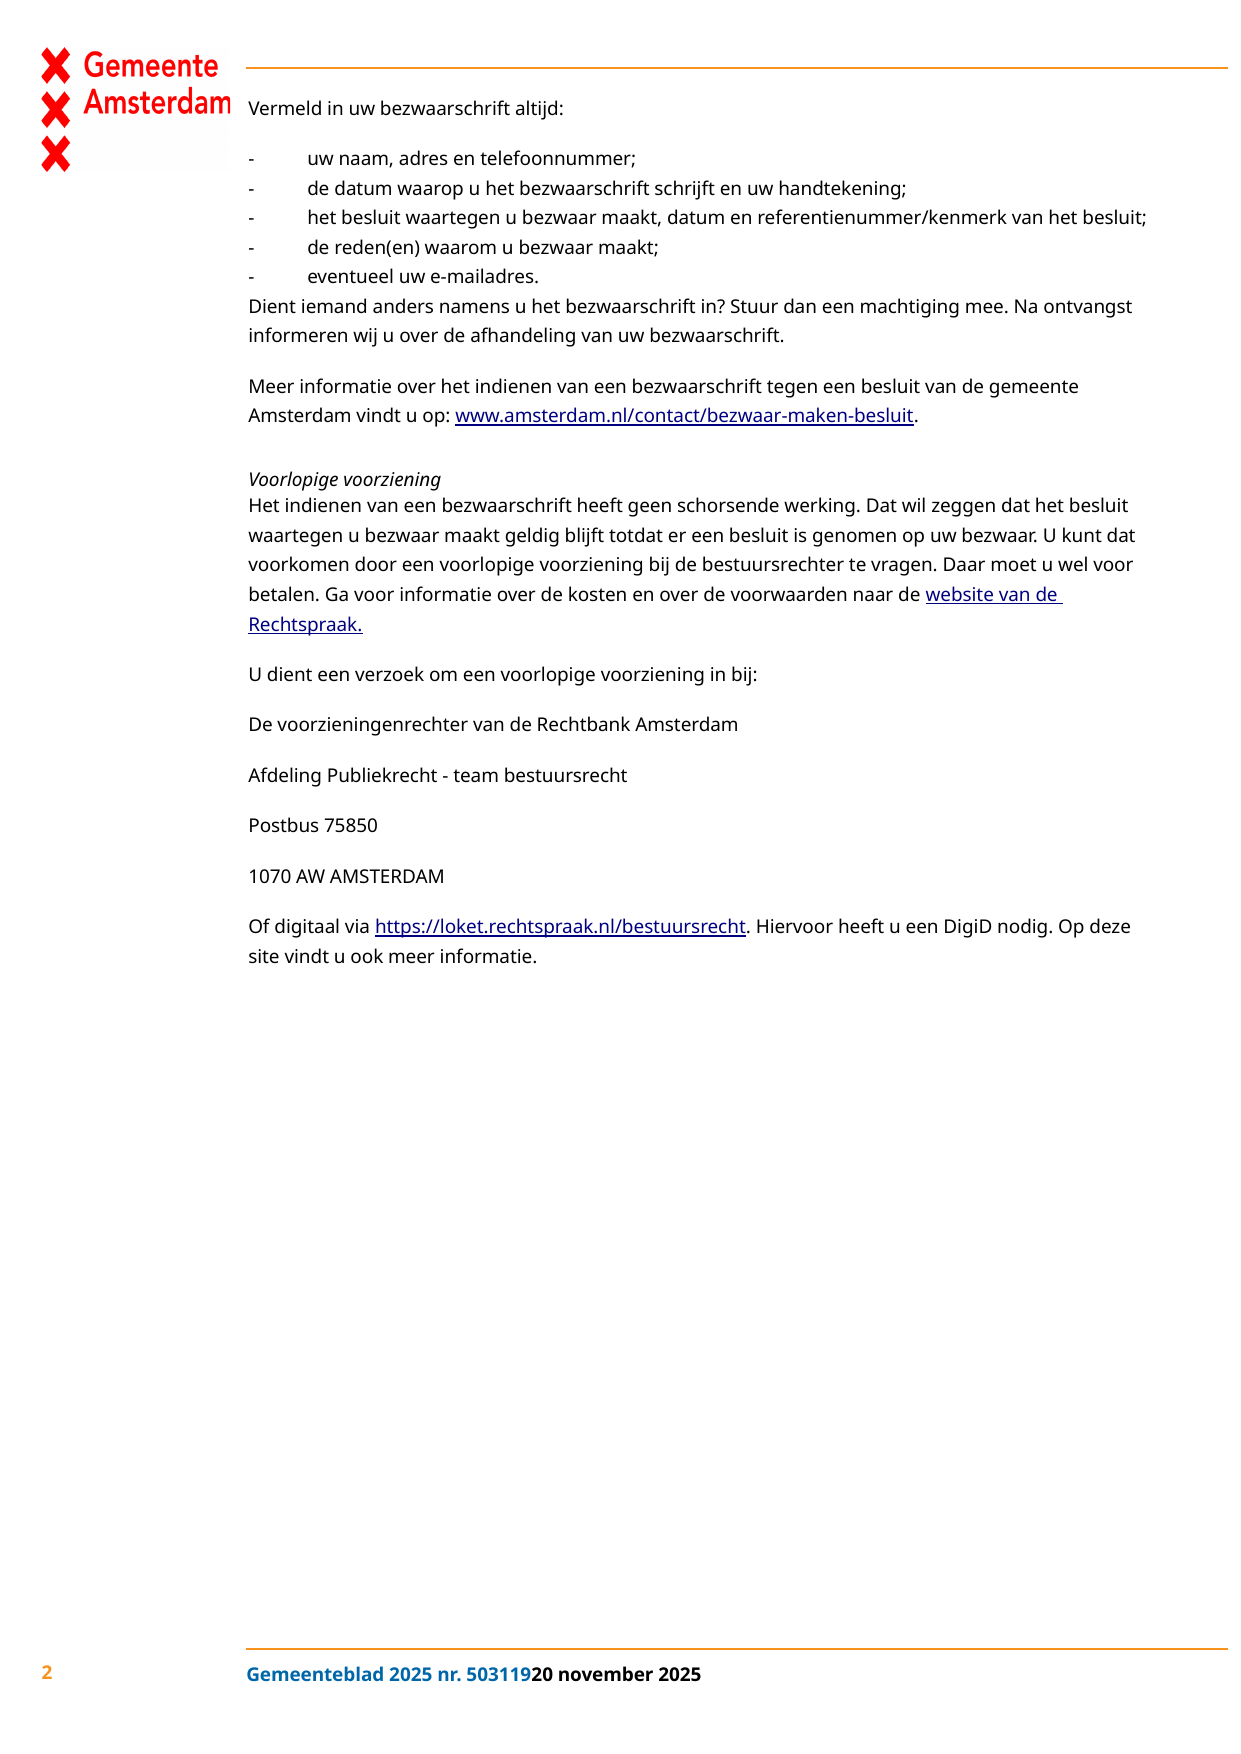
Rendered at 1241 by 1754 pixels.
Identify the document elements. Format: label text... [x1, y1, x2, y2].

text Het indienen van een bezwaarschrift heeft geen schorsende werking. Dat wil zeggen dat het besluit waartegen u bezwaar maakt geldig blijft totdat er een besluit is genomen op uw bezwaar. U kunt dat voorkomen door een voorlopige voorziening bij de bestuursrechter te vragen. Daar moet u wel voor betalen. Ga voor informatie over de kosten en over de voorwaarden naar de website van de Rechtspraak. [248, 492, 1152, 636]
text 1070 AW AMSTERDAM [248, 863, 1152, 888]
list eventueel uw e-mailadres. [248, 263, 1152, 289]
list de datum waarop u het bezwaarschrift schrijft en uw handtekening; [248, 175, 1152, 201]
text Afdeling Publiekrecht - team bestuursrecht [248, 762, 1152, 788]
list uw naam, adres en telefoonnummer; [248, 145, 1152, 171]
text Of digitaal via https://loket.rechtspraak.nl/bestuursrecht. Hiervoor heeft u een DigiD nodig. Op deze site vindt u ook meer informatie. [248, 913, 1152, 968]
list de reden(en) waarom u bezwaar maakt; [248, 234, 1152, 260]
text Postbus 75850 [248, 812, 1152, 838]
picture [41, 47, 231, 172]
text Voorlopige voorziening [248, 467, 1152, 492]
text U dient een verzoek om een voorlopige voorziening in bij: [248, 661, 1152, 687]
text Meer informatie over het indienen van een bezwaarschrift tegen een besluit van de gemeente Amsterdam vindt u op: www.amsterdam.nl/contact/bezwaar-maken-besluit. [248, 373, 1152, 428]
text Vermeld in uw bezwaarschrift altijd: [248, 95, 1152, 121]
text De voorzieningenrechter van de Rechtbank Amsterdam [248, 712, 1152, 737]
text Dient iemand anders namens u het bezwaarschrift in? Stuur dan een machtiging mee. Na ontvangst informeren wij u over de afhandeling van uw bezwaarschrift. [248, 293, 1152, 348]
list het besluit waartegen u bezwaar maakt, datum en referentienummer/kenmerk van het besluit; [248, 204, 1152, 230]
